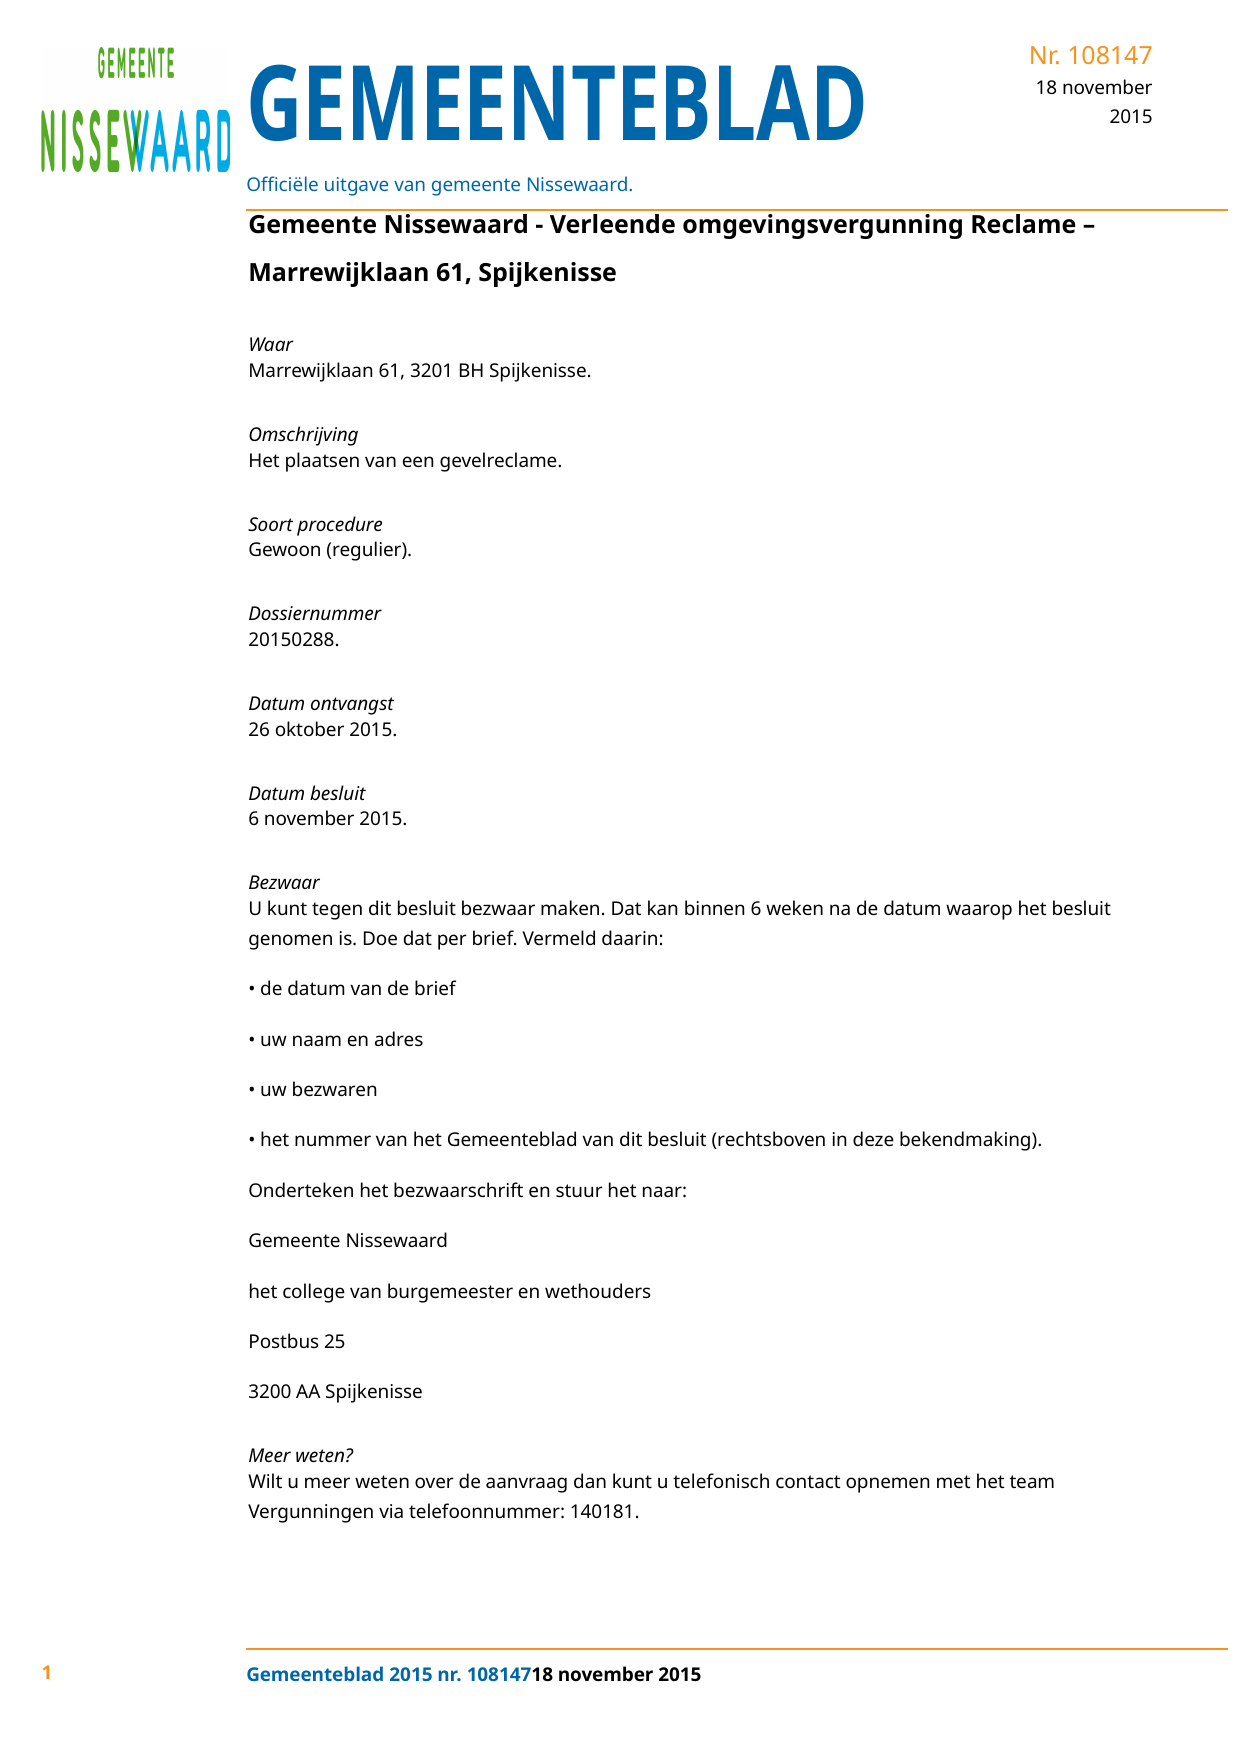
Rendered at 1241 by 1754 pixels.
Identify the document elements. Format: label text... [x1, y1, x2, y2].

picture [222, 122, 227, 160]
text U kunt tegen dit besluit bezwaar maken. Dat kan binnen 6 weken na de datum waarop het besluit genomen is. Doe dat per brief. Vermeld daarin: [248, 895, 1152, 951]
text Gemeente Nissewaard [248, 1227, 1152, 1253]
picture [41, 47, 231, 172]
text Onderteken het bezwaarschrift en stuur het naar: [248, 1177, 1152, 1203]
text Marrewijklaan 61, 3201 BH Spijkenisse. [248, 357, 1152, 383]
text het college van burgemeester en wethouders [248, 1278, 1152, 1303]
text Dossiernummer [248, 601, 1152, 626]
text Datum besluit [248, 780, 1152, 806]
text Waar [248, 331, 1152, 357]
picture [176, 157, 187, 172]
text 6 november 2015. [248, 806, 1152, 831]
text Postbus 25 [248, 1328, 1152, 1354]
text • uw bezwaren [248, 1076, 1152, 1102]
text 20150288. [248, 626, 1152, 652]
text 3200 AA Spijkenisse [248, 1379, 1152, 1404]
text 26 oktober 2015. [248, 716, 1152, 742]
picture [201, 122, 206, 138]
picture [154, 157, 165, 172]
text Bezwaar [248, 869, 1152, 895]
text Het plaatsen van een gevelreclame. [248, 447, 1152, 473]
text Omschrijving [248, 421, 1152, 447]
text Gewoon (regulier). [248, 537, 1152, 562]
text • het nummer van het Gemeenteblad van dit besluit (rechtsboven in deze bekendmaking). [248, 1127, 1152, 1152]
text • de datum van de brief [248, 975, 1152, 1001]
text Datum ontvangst [248, 690, 1152, 716]
text Gemeente Nissewaard - Verleende omgevingsvergunning Reclame – Marrewijklaan 61, Spijkenisse [248, 211, 1152, 288]
text • uw naam en adres [248, 1026, 1152, 1051]
picture [200, 151, 206, 172]
text Meer weten? [248, 1443, 1152, 1468]
text Soort procedure [248, 511, 1152, 537]
text Wilt u meer weten over de aanvraag dan kunt u telefonisch contact opnemen met het team Vergunningen via telefoonnummer: 140181. [248, 1468, 1152, 1524]
